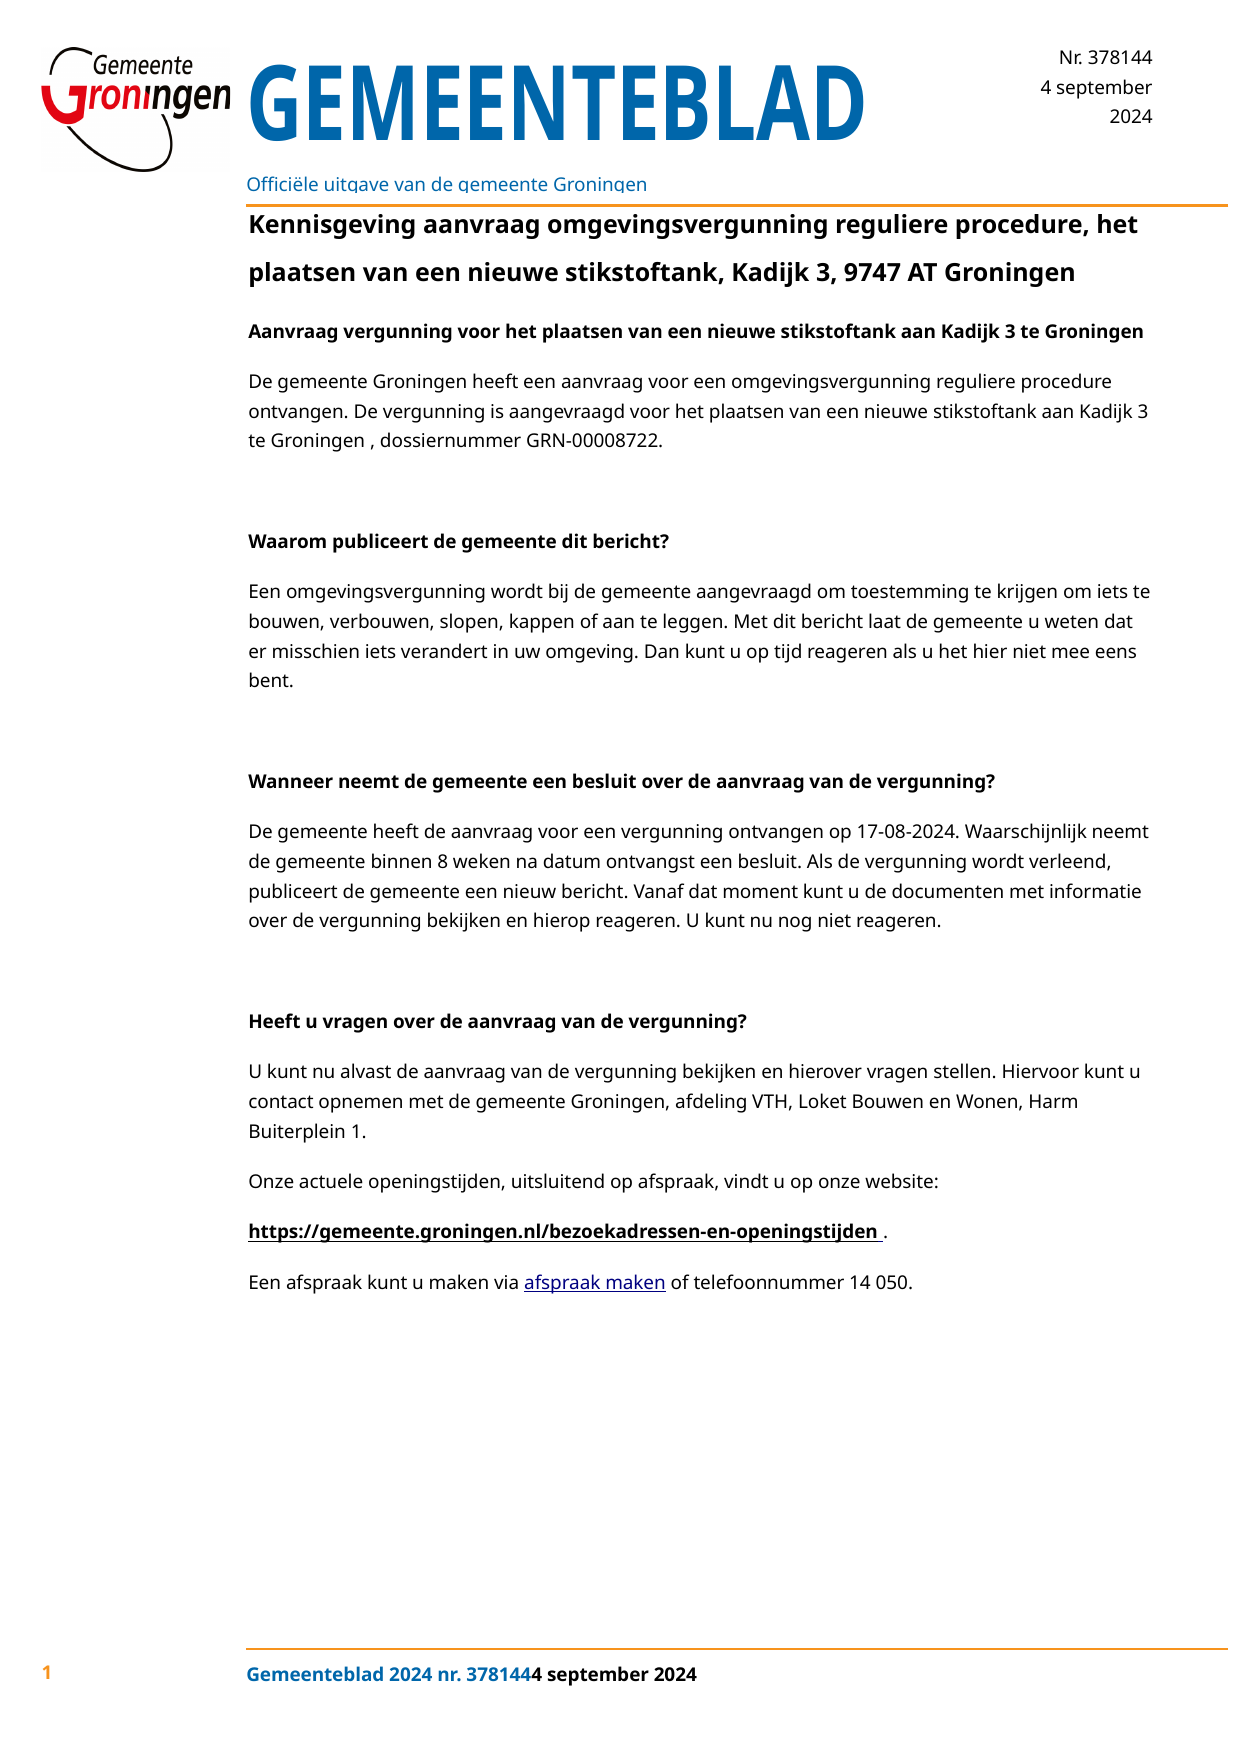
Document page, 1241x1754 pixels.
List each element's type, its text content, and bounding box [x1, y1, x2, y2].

text De gemeente heeft de aanvraag voor een vergunning ontvangen op 17-08-2024. Waarschijnlijk neemt de gemeente binnen 8 weken na datum ontvangst een besluit. Als de vergunning wordt verleend, publiceert de gemeente een nieuw bericht. Vanaf dat moment kunt u de documenten met informatie over de vergunning bekijken en hierop reageren. U kunt nu nog niet reageren. [248, 819, 1152, 933]
text Aanvraag vergunning voor het plaatsen van een nieuwe stikstoftank aan Kadijk 3 te Groningen [248, 318, 1152, 344]
text Een afspraak kunt u maken via afspraak maken of telefoonnummer 14 050. [248, 1269, 1152, 1295]
text Wanneer neemt de gemeente een besluit over de aanvraag van de vergunning? [248, 768, 1152, 794]
picture [41, 47, 231, 172]
text Heeft u vragen over de aanvraag van de vergunning? [248, 1008, 1152, 1034]
text Een omgevingsvergunning wordt bij de gemeente aangevraagd om toestemming te krijgen om iets te bouwen, verbouwen, slopen, kappen of aan te leggen. Met dit bericht laat de gemeente u weten dat er misschien iets verandert in uw omgeving. Dan kunt u op tijd reageren als u het hier niet mee eens bent. [248, 579, 1152, 693]
text Waarom publiceert de gemeente dit bericht? [248, 528, 1152, 554]
text De gemeente Groningen heeft een aanvraag voor een omgevingsvergunning reguliere procedure ontvangen. De vergunning is aangevraagd voor het plaatsen van een nieuwe stikstoftank aan Kadijk 3 te Groningen , dossiernummer GRN-00008722. [248, 368, 1152, 453]
text Kennisgeving aanvraag omgevingsvergunning reguliere procedure, het plaatsen van een nieuwe stikstoftank, Kadijk 3, 9747 AT Groningen [248, 207, 1152, 288]
text U kunt nu alvast de aanvraag van de vergunning bekijken en hierover vragen stellen. Hiervoor kunt u contact opnemen met de gemeente Groningen, afdeling VTH, Loket Bouwen en Wonen, Harm Buiterplein 1. [248, 1059, 1152, 1144]
text Onze actuele openingstijden, uitsluitend op afspraak, vindt u op onze website: [248, 1168, 1152, 1194]
text https://gemeente.groningen.nl/bezoekadressen-en-openingstijden . [248, 1219, 1152, 1244]
